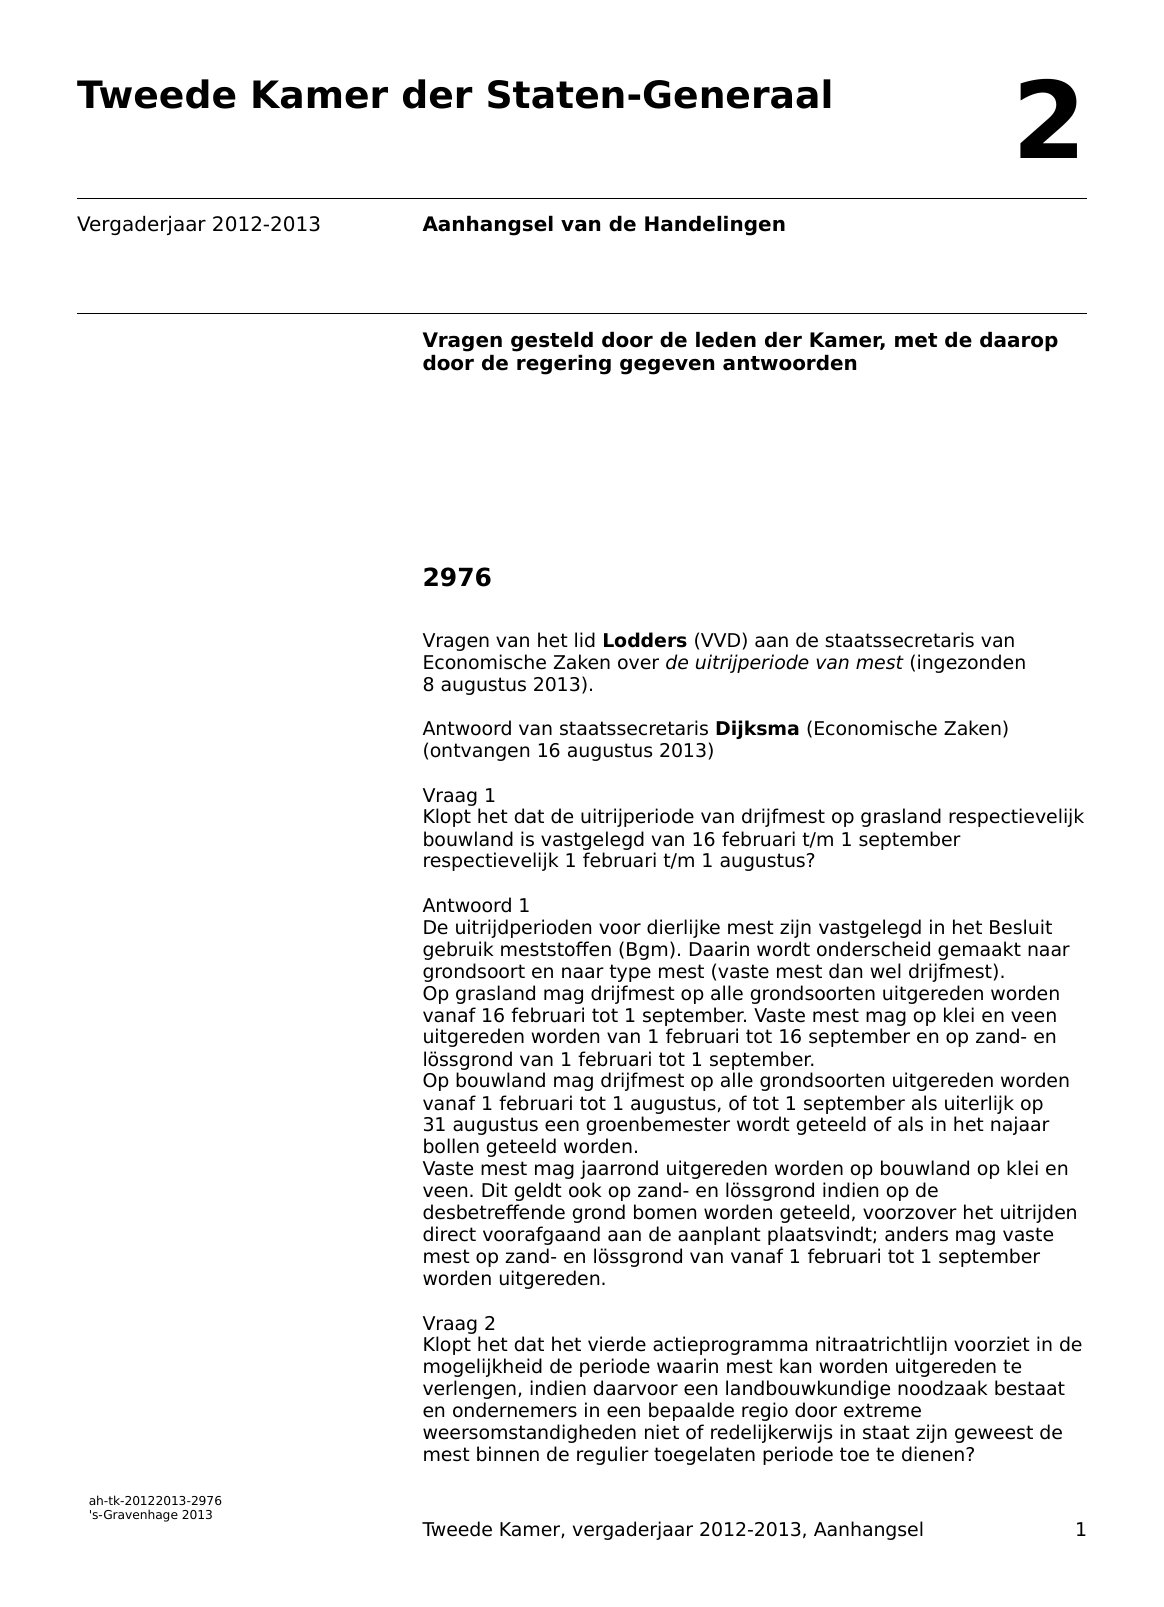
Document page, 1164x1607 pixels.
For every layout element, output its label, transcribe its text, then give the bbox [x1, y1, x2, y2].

text 2976 [422, 563, 1087, 592]
text Op bouwland mag drijfmest op alle grondsoorten uitgereden worden vanaf 1 februari tot 1 augustus, of tot 1 september als uiterlijk op 31 augustus een groenbemester wordt geteeld of als in het najaar bollen geteeld worden. [422, 1070, 1087, 1158]
table_cell [77, 314, 422, 375]
table_cell Vergaderjaar 2012-2013 [77, 199, 422, 313]
table_cell Vragen gesteld door de leden der Kamer, met de daarop door de regering gegeven antwoorden [422, 314, 1087, 375]
text De uitrijdperioden voor dierlijke mest zijn vastgelegd in het Besluit gebruik meststoffen (Bgm). Daarin wordt onderscheid gemaakt naar grondsoort en naar type mest (vaste mest dan wel drijfmest). [422, 917, 1087, 982]
text Klopt het dat de uitrijperiode van drijfmest op grasland respectievelijk bouwland is vastgelegd van 16 februari t/m 1 september respectievelijk 1 februari t/m 1 augustus? [422, 806, 1087, 872]
text Vraag 2 [422, 1312, 1087, 1334]
text ah-tk-20122013-2976 [88, 1494, 323, 1508]
text Antwoord van staatssecretaris Dijksma (Economische Zaken) (ontvangen 16 augustus 2013) [422, 718, 1087, 762]
text 's-Gravenhage 2013 [88, 1508, 323, 1522]
text Op grasland mag drijfmest op alle grondsoorten uitgereden worden vanaf 16 februari tot 1 september. Vaste mest mag op klei en veen uitgereden worden van 1 februari tot 16 september en op zand- en lössgrond van 1 februari tot 1 september. [422, 982, 1087, 1070]
table_cell Aanhangsel van de Handelingen [422, 199, 1087, 313]
text Vragen van het lid Lodders (VVD) aan de staatssecretaris van Economische Zaken over de uitrijperiode van mest (ingezonden 8 augustus 2013). [422, 630, 1087, 696]
text Vaste mest mag jaarrond uitgereden worden op bouwland op klei en veen. Dit geldt ook op zand- en lössgrond indien op de desbetreffende grond bomen worden geteeld, voorzover het uitrijden direct voorafgaand aan de aanplant plaatsvindt; anders mag vaste mest op zand- en lössgrond van vanaf 1 februari tot 1 september worden uitgereden. [422, 1158, 1087, 1290]
table_header 2 [886, 59, 1087, 198]
text Klopt het dat het vierde actieprogramma nitraatrichtlijn voorziet in de mogelijkheid de periode waarin mest kan worden uitgereden te verlengen, indien daarvoor een landbouwkundige noodzaak bestaat en ondernemers in een bepaalde regio door extreme weersomstandigheden niet of redelijkerwijs in staat zijn geweest de mest binnen de regulier toegelaten periode toe te dienen? [422, 1334, 1087, 1466]
table_header Tweede Kamer der Staten-Generaal [77, 59, 886, 198]
text Vraag 1 [422, 784, 1087, 806]
text Antwoord 1 [422, 894, 1087, 917]
